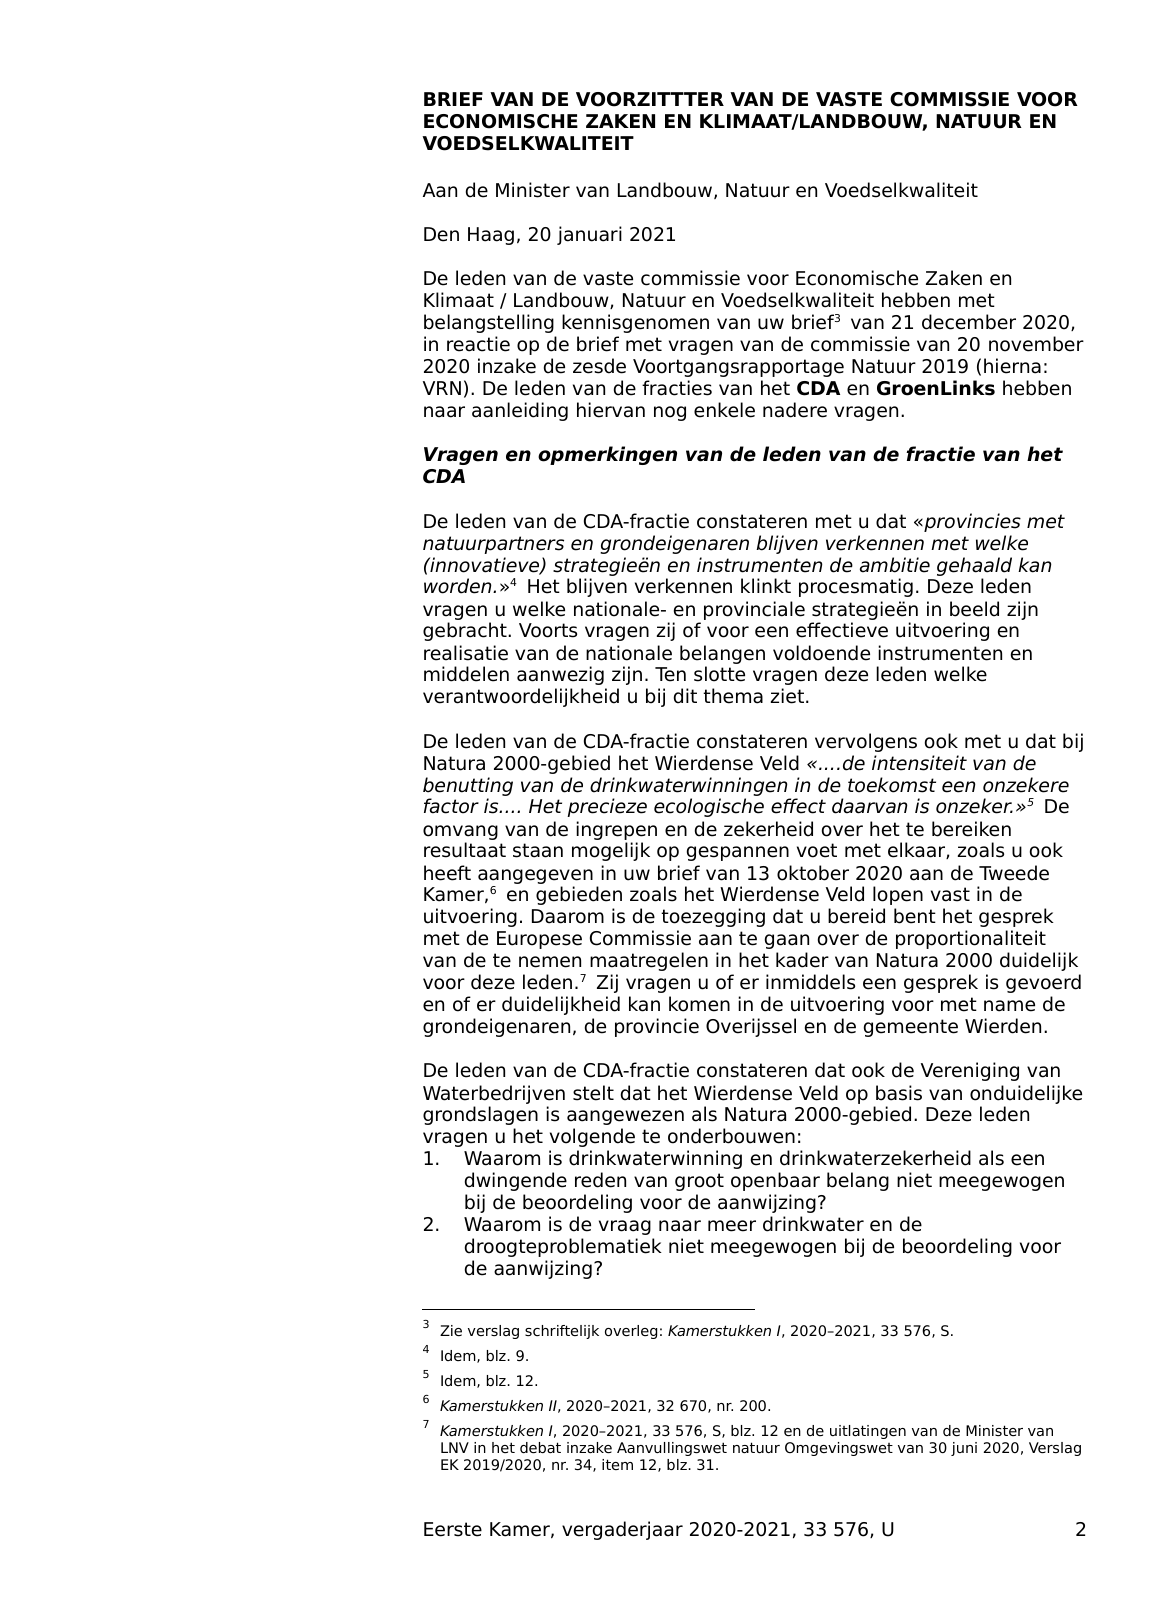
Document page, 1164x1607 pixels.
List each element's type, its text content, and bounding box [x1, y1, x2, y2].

text Aan de Minister van Landbouw, Natuur en Voedselkwaliteit [422, 180, 1087, 202]
subtitle BRIEF VAN DE VOORZITTTER VAN DE VASTE COMMISSIE VOOR ECONOMISCHE ZAKEN EN KLIMAAT/LANDBOUW, NATUUR EN VOEDSELKWALITEIT [422, 89, 1087, 155]
text De leden van de vaste commissie voor Economische Zaken en Klimaat / Landbouw, Natuur en Voedselkwaliteit hebben met belangstelling kennisgenomen van uw brief van 21 december 2020, in reactie op de brief met vragen van de commissie van 20 november 2020 inzake de zesde Voortgangsrapportage Natuur 2019 (hierna: VRN). De leden van de fracties van het CDA en GroenLinks hebben naar aanleiding hiervan nog enkele nadere vragen. [422, 268, 1087, 422]
text Idem, blz. 12. [422, 1368, 1087, 1391]
text De leden van de CDA-fractie constateren vervolgens ook met u dat bij Natura 2000-gebied het Wierdense Veld «....de intensiteit van de benutting van de drinkwaterwinningen in de toekomst een onzekere factor is.... Het precieze ecologische effect daarvan is onzeker.» De omvang van de ingrepen en de zekerheid over het te bereiken resultaat staan mogelijk op gespannen voet met elkaar, zoals u ook heeft aangegeven in uw brief van 13 oktober 2020 aan de Tweede Kamer, en gebieden zoals het Wierdense Veld lopen vast in de uitvoering. Daarom is de toezegging dat u bereid bent het gesprek met de Europese Commissie aan te gaan over de proportionaliteit van de te nemen maatregelen in het kader van Natura 2000 duidelijk voor deze leden. Zij vragen u of er inmiddels een gesprek is gevoerd en of er duidelijkheid kan komen in de uitvoering voor met name de grondeigenaren, de provincie Overijssel en de gemeente Wierden. [422, 731, 1087, 1038]
text 2. Waarom is de vraag naar meer drinkwater en de droogteproblematiek niet meegewogen bij de beoordeling voor de aanwijzing? [422, 1214, 1087, 1280]
subtitle Vragen en opmerkingen van de leden van de fractie van het CDA [422, 444, 1087, 488]
text Kamerstukken I, 2020–2021, 33 576, S, blz. 12 en de uitlatingen van de Minister van LNV in het debat inzake Aanvullingswet natuur Omgevingswet van 30 juni 2020, Verslag EK 2019/2020, nr. 34, item 12, blz. 31. [422, 1418, 1087, 1474]
text 1. Waarom is drinkwaterwinning en drinkwaterzekerheid als een dwingende reden van groot openbaar belang niet meegewogen bij de beoordeling voor de aanwijzing? [422, 1148, 1087, 1214]
text De leden van de CDA-fractie constateren dat ook de Vereniging van Waterbedrijven stelt dat het Wierdense Veld op basis van onduidelijke grondslagen is aangewezen als Natura 2000-gebied. Deze leden vragen u het volgende te onderbouwen: [422, 1060, 1087, 1148]
text Zie verslag schriftelijk overleg: Kamerstukken I, 2020–2021, 33 576, S. [422, 1318, 1087, 1341]
text Den Haag, 20 januari 2021 [422, 224, 1087, 246]
text Idem, blz. 9. [422, 1343, 1087, 1366]
text De leden van de CDA-fractie constateren met u dat «provincies met natuurpartners en grondeigenaren blijven verkennen met welke (innovatieve) strategieën en instrumenten de ambitie gehaald kan worden.» Het blijven verkennen klinkt procesmatig. Deze leden vragen u welke nationale- en provinciale strategieën in beeld zijn gebracht. Voorts vragen zij of voor een effectieve uitvoering en realisatie van de nationale belangen voldoende instrumenten en middelen aanwezig zijn. Ten slotte vragen deze leden welke verantwoordelijkheid u bij dit thema ziet. [422, 511, 1087, 708]
text Kamerstukken II, 2020–2021, 32 670, nr. 200. [422, 1393, 1087, 1416]
